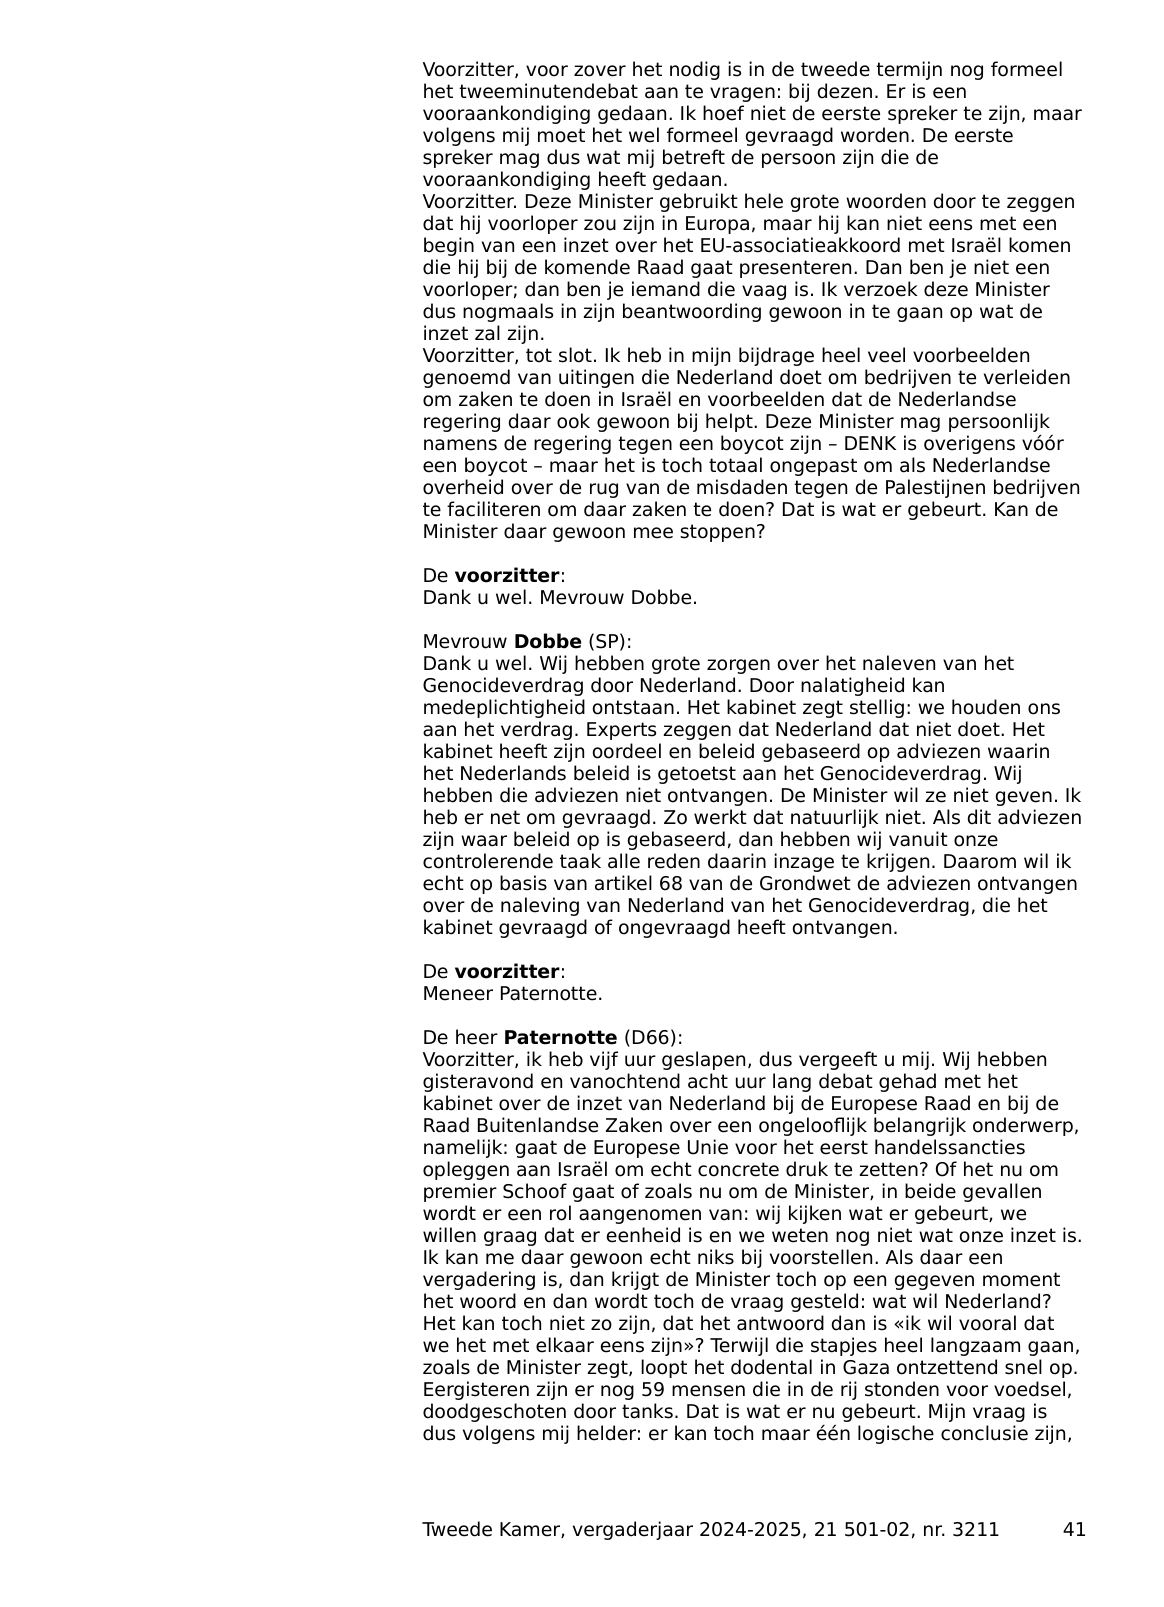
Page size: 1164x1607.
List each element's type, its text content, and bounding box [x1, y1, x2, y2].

text De voorzitter: [422, 565, 1087, 587]
text Voorzitter, voor zover het nodig is in de tweede termijn nog formeel het tweeminutendebat aan te vragen: bij dezen. Er is een vooraankondiging gedaan. Ik hoef niet de eerste spreker te zijn, maar volgens mij moet het wel formeel gevraagd worden. De eerste spreker mag dus wat mij betreft de persoon zijn die de vooraankondiging heeft gedaan. [422, 59, 1087, 191]
text De heer Paternotte (D66): [422, 1027, 1087, 1049]
text Dank u wel. Wij hebben grote zorgen over het naleven van het Genocideverdrag door Nederland. Door nalatigheid kan medeplichtigheid ontstaan. Het kabinet zegt stellig: we houden ons aan het verdrag. Experts zeggen dat Nederland dat niet doet. Het kabinet heeft zijn oordeel en beleid gebaseerd op adviezen waarin het Nederlands beleid is getoetst aan het Genocideverdrag. Wij hebben die adviezen niet ontvangen. De Minister wil ze niet geven. Ik heb er net om gevraagd. Zo werkt dat natuurlijk niet. Als dit adviezen zijn waar beleid op is gebaseerd, dan hebben wij vanuit onze controlerende taak alle reden daarin inzage te krijgen. Daarom wil ik echt op basis van artikel 68 van de Grondwet de adviezen ontvangen over de naleving van Nederland van het Genocideverdrag, die het kabinet gevraagd of ongevraagd heeft ontvangen. [422, 653, 1087, 939]
text Dank u wel. Mevrouw Dobbe. [422, 587, 1087, 609]
text Voorzitter, ik heb vijf uur geslapen, dus vergeeft u mij. Wij hebben gisteravond en vanochtend acht uur lang debat gehad met het kabinet over de inzet van Nederland bij de Europese Raad en bij de Raad Buitenlandse Zaken over een ongelooflijk belangrijk onderwerp, namelijk: gaat de Europese Unie voor het eerst handelssancties opleggen aan Israël om echt concrete druk te zetten? Of het nu om premier Schoof gaat of zoals nu om de Minister, in beide gevallen wordt er een rol aangenomen van: wij kijken wat er gebeurt, we willen graag dat er eenheid is en we weten nog niet wat onze inzet is. Ik kan me daar gewoon echt niks bij voorstellen. Als daar een vergadering is, dan krijgt de Minister toch op een gegeven moment het woord en dan wordt toch de vraag gesteld: wat wil Nederland? Het kan toch niet zo zijn, dat het antwoord dan is «ik wil vooral dat we het met elkaar eens zijn»? Terwijl die stapjes heel langzaam gaan, zoals de Minister zegt, loopt het dodental in Gaza ontzettend snel op. Eergisteren zijn er nog 59 mensen die in de rij stonden voor voedsel, doodgeschoten door tanks. Dat is wat er nu gebeurt. Mijn vraag is dus volgens mij helder: er kan toch maar één logische conclusie zijn, [422, 1049, 1087, 1444]
text Meneer Paternotte. [422, 983, 1087, 1005]
text Mevrouw Dobbe (SP): [422, 631, 1087, 653]
text De voorzitter: [422, 961, 1087, 983]
text Voorzitter, tot slot. Ik heb in mijn bijdrage heel veel voorbeelden genoemd van uitingen die Nederland doet om bedrijven te verleiden om zaken te doen in Israël en voorbeelden dat de Nederlandse regering daar ook gewoon bij helpt. Deze Minister mag persoonlijk namens de regering tegen een boycot zijn – DENK is overigens vóór een boycot – maar het is toch totaal ongepast om als Nederlandse overheid over de rug van de misdaden tegen de Palestijnen bedrijven te faciliteren om daar zaken te doen? Dat is wat er gebeurt. Kan de Minister daar gewoon mee stoppen? [422, 345, 1087, 543]
text Voorzitter. Deze Minister gebruikt hele grote woorden door te zeggen dat hij voorloper zou zijn in Europa, maar hij kan niet eens met een begin van een inzet over het EU-associatieakkoord met Israël komen die hij bij de komende Raad gaat presenteren. Dan ben je niet een voorloper; dan ben je iemand die vaag is. Ik verzoek deze Minister dus nogmaals in zijn beantwoording gewoon in te gaan op wat de inzet zal zijn. [422, 191, 1087, 345]
